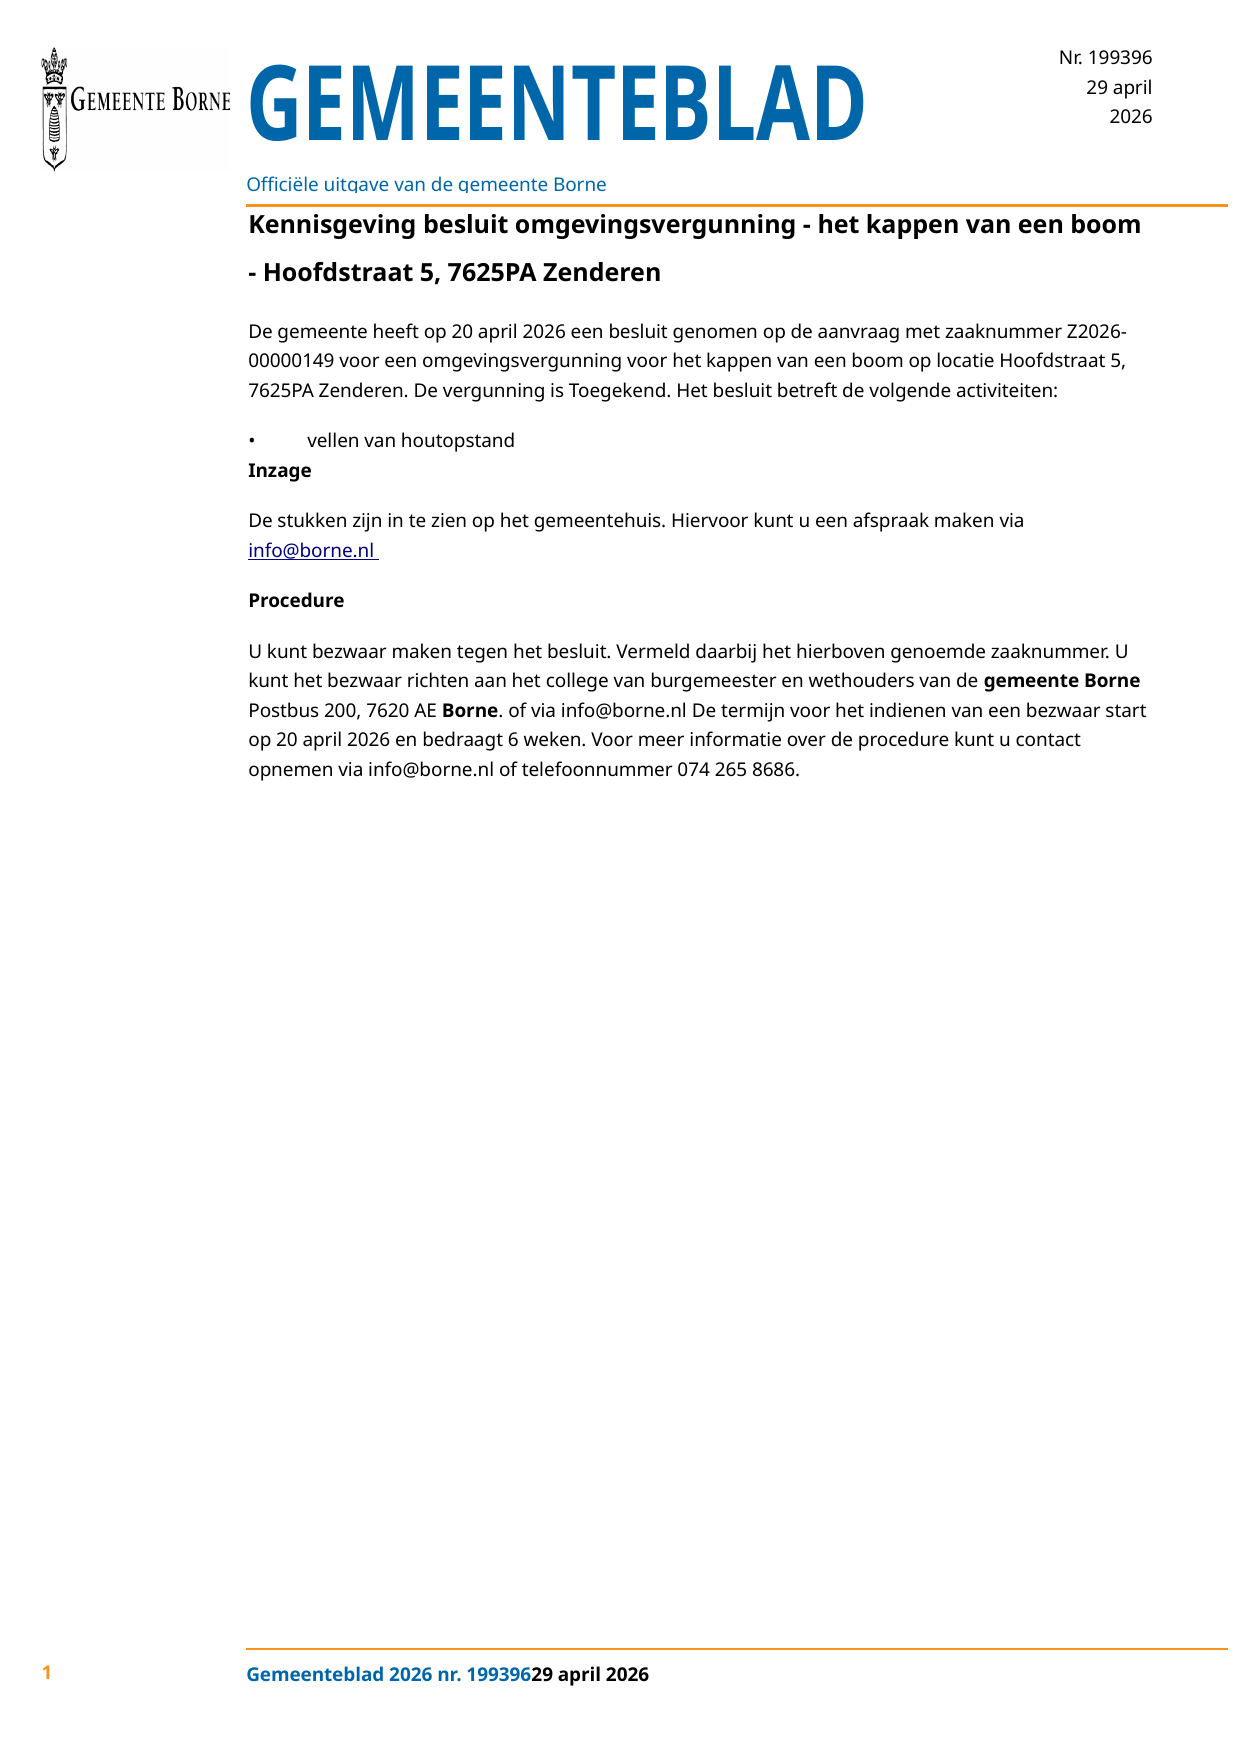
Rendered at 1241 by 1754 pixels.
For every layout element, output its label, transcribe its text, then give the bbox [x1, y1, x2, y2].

text Inzage [248, 457, 1152, 483]
text De stukken zijn in te zien op het gemeentehuis. Hiervoor kunt u een afspraak maken via info@borne.nl [248, 507, 1152, 563]
text Kennisgeving besluit omgevingsvergunning - het kappen van een boom - Hoofdstraat 5, 7625PA Zenderen [248, 207, 1152, 288]
text Procedure [248, 587, 1152, 613]
picture [41, 47, 231, 172]
text De gemeente heeft op 20 april 2026 een besluit genomen op de aanvraag met zaaknummer Z2026-00000149 voor een omgevingsvergunning voor het kappen van een boom op locatie Hoofdstraat 5, 7625PA Zenderen. De vergunning is Toegekend. Het besluit betreft de volgende activiteiten: [248, 318, 1152, 403]
text U kunt bezwaar maken tegen het besluit. Vermeld daarbij het hierboven genoemde zaaknummer. U kunt het bezwaar richten aan het college van burgemeester en wethouders van de gemeente Borne Postbus 200, 7620 AE Borne. of via info@borne.nl De termijn voor het indienen van een bezwaar start op 20 april 2026 en bedraagt 6 weken. Voor meer informatie over de procedure kunt u contact opnemen via info@borne.nl of telefoonnummer 074 265 8686. [248, 638, 1152, 782]
list vellen van houtopstand [248, 427, 1152, 453]
